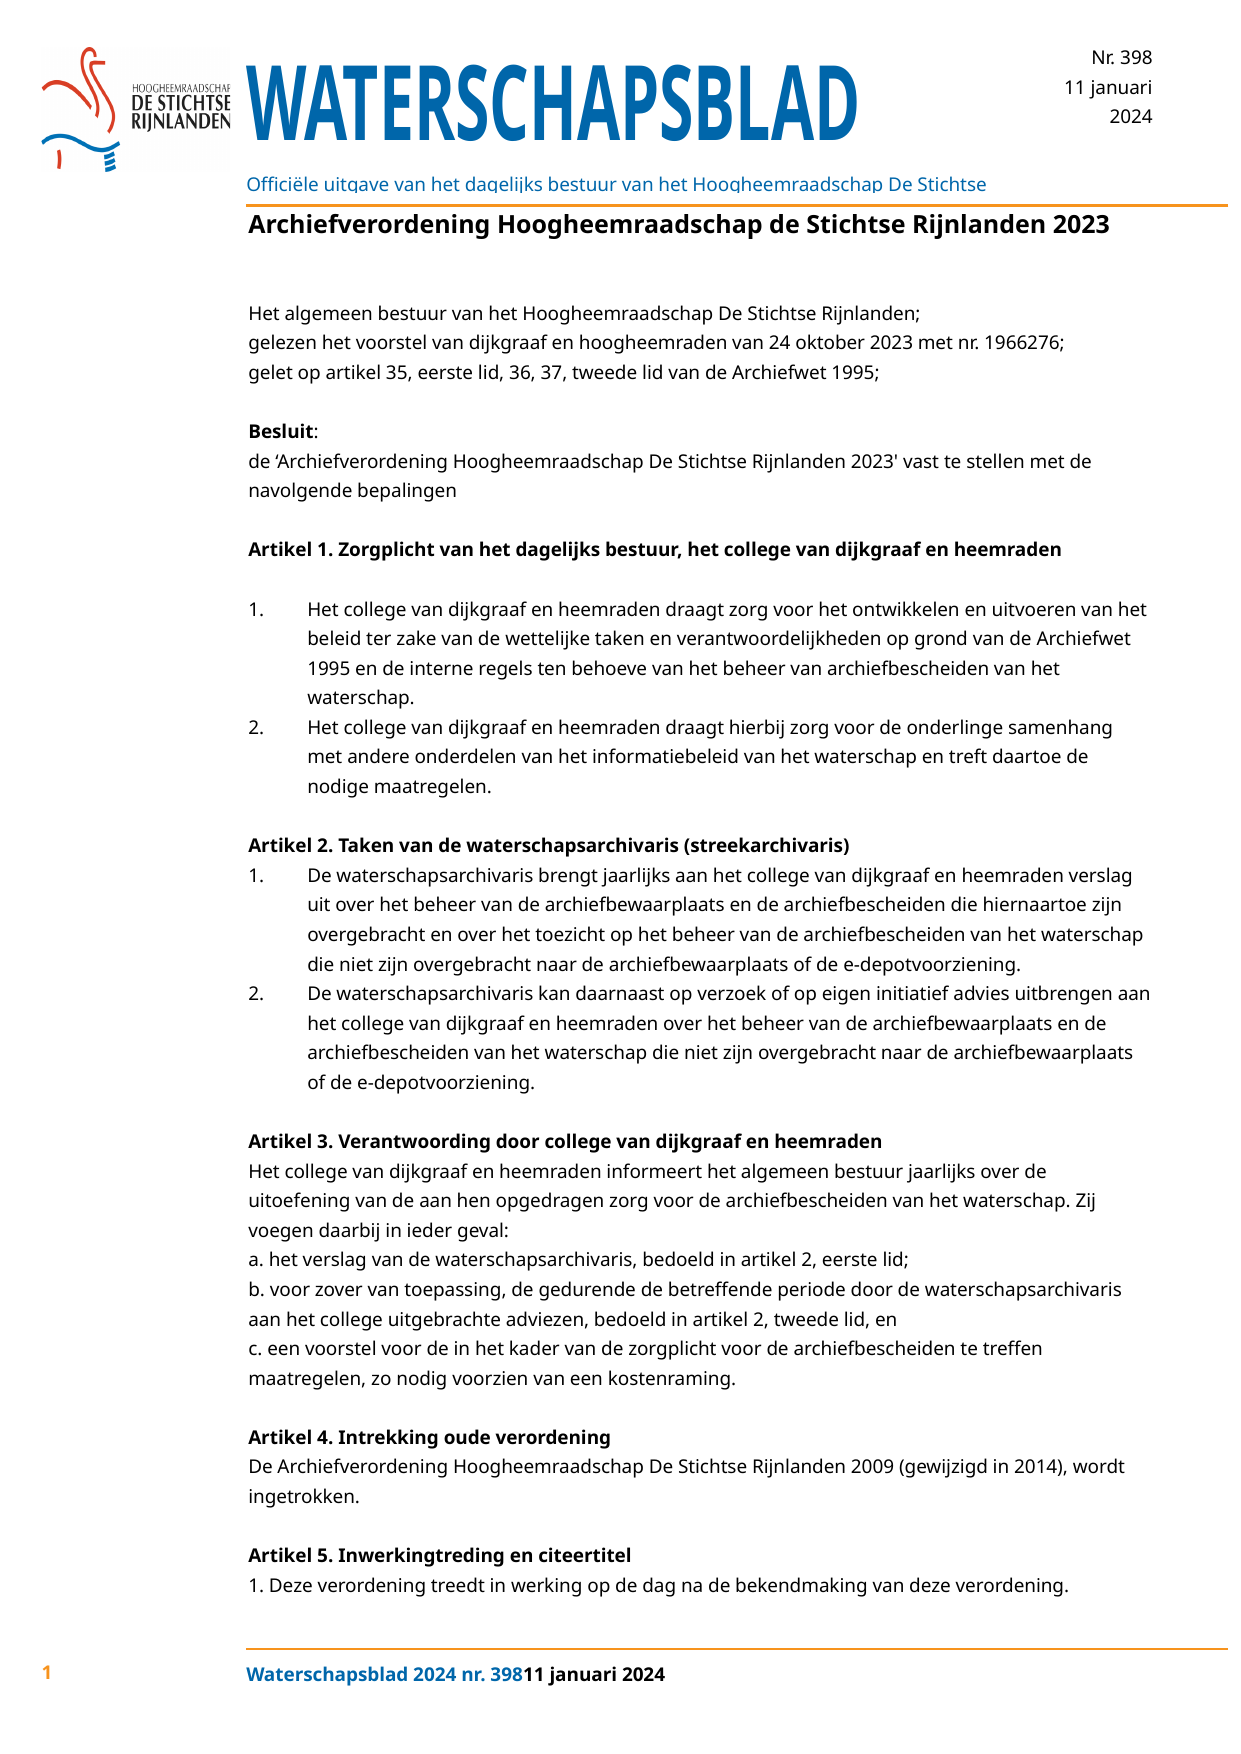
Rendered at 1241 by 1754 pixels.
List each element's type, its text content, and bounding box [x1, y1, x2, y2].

text 1. Deze verordening treedt in werking op de dag na de bekendmaking van deze verordening. [248, 1572, 1152, 1598]
text b. voor zover van toepassing, de gedurende de betreffende periode door de waterschapsarchivaris aan het college uitgebrachte adviezen, bedoeld in artikel 2, tweede lid, en [248, 1276, 1152, 1331]
text a. het verslag van de waterschapsarchivaris, bedoeld in artikel 2, eerste lid; [248, 1247, 1152, 1272]
text Archiefverordening Hoogheemraadschap de Stichtse Rijnlanden 2023 [248, 207, 1152, 241]
text Artikel 1. Zorgplicht van het dagelijks bestuur, het college van dijkgraaf en heemraden [248, 537, 1152, 562]
text Besluit: [248, 418, 1152, 444]
text Artikel 3. Verantwoording door college van dijkgraaf en heemraden [248, 1128, 1152, 1154]
text gelezen het voorstel van dijkgraaf en hoogheemraden van 24 oktober 2023 met nr. 1966276; [248, 329, 1152, 355]
text Artikel 4. Intrekking oude verordening [248, 1424, 1152, 1450]
text gelet op artikel 35, eerste lid, 36, 37, tweede lid van de Archiefwet 1995; [248, 359, 1152, 385]
text c. een voorstel voor de in het kader van de zorgplicht voor de archiefbescheiden te treffen maatregelen, zo nodig voorzien van een kostenraming. [248, 1335, 1152, 1391]
text Artikel 5. Inwerkingtreding en citeertitel [248, 1542, 1152, 1568]
text Het college van dijkgraaf en heemraden informeert het algemeen bestuur jaarlijks over de uitoefening van de aan hen opgedragen zorg voor de archiefbescheiden van het waterschap. Zij voegen daarbij in ieder geval: [248, 1158, 1152, 1243]
picture [41, 47, 231, 172]
text Het algemeen bestuur van het Hoogheemraadschap De Stichtse Rijnlanden; [248, 300, 1152, 326]
list De waterschapsarchivaris kan daarnaast op verzoek of op eigen initiatief advies uitbrengen aan het college van dijkgraaf en heemraden over het beheer van de archiefbewaarplaats en de archiefbescheiden van het waterschap die niet zijn overgebracht naar de archiefbewaarplaats of de e-depotvoorziening. [248, 980, 1152, 1095]
text de ‘Archiefverordening Hoogheemraadschap De Stichtse Rijnlanden 2023' vast te stellen met de navolgende bepalingen [248, 448, 1152, 503]
text De Archiefverordening Hoogheemraadschap De Stichtse Rijnlanden 2009 (gewijzigd in 2014), wordt ingetrokken. [248, 1454, 1152, 1509]
list Het college van dijkgraaf en heemraden draagt zorg voor het ontwikkelen en uitvoeren van het beleid ter zake van de wettelijke taken en verantwoordelijkheden op grond van de Archiefwet 1995 en de interne regels ten behoeve van het beheer van archiefbescheiden van het waterschap. [248, 596, 1152, 710]
list De waterschapsarchivaris brengt jaarlijks aan het college van dijkgraaf en heemraden verslag uit over het beheer van de archiefbewaarplaats en de archiefbescheiden die hiernaartoe zijn overgebracht en over het toezicht op het beheer van de archiefbescheiden van het waterschap die niet zijn overgebracht naar de archiefbewaarplaats of de e-depotvoorziening. [248, 862, 1152, 976]
text Artikel 2. Taken van de waterschapsarchivaris (streekarchivaris) [248, 832, 1152, 858]
list Het college van dijkgraaf en heemraden draagt hierbij zorg voor de onderlinge samenhang met andere onderdelen van het informatiebeleid van het waterschap en treft daartoe de nodige maatregelen. [248, 714, 1152, 799]
